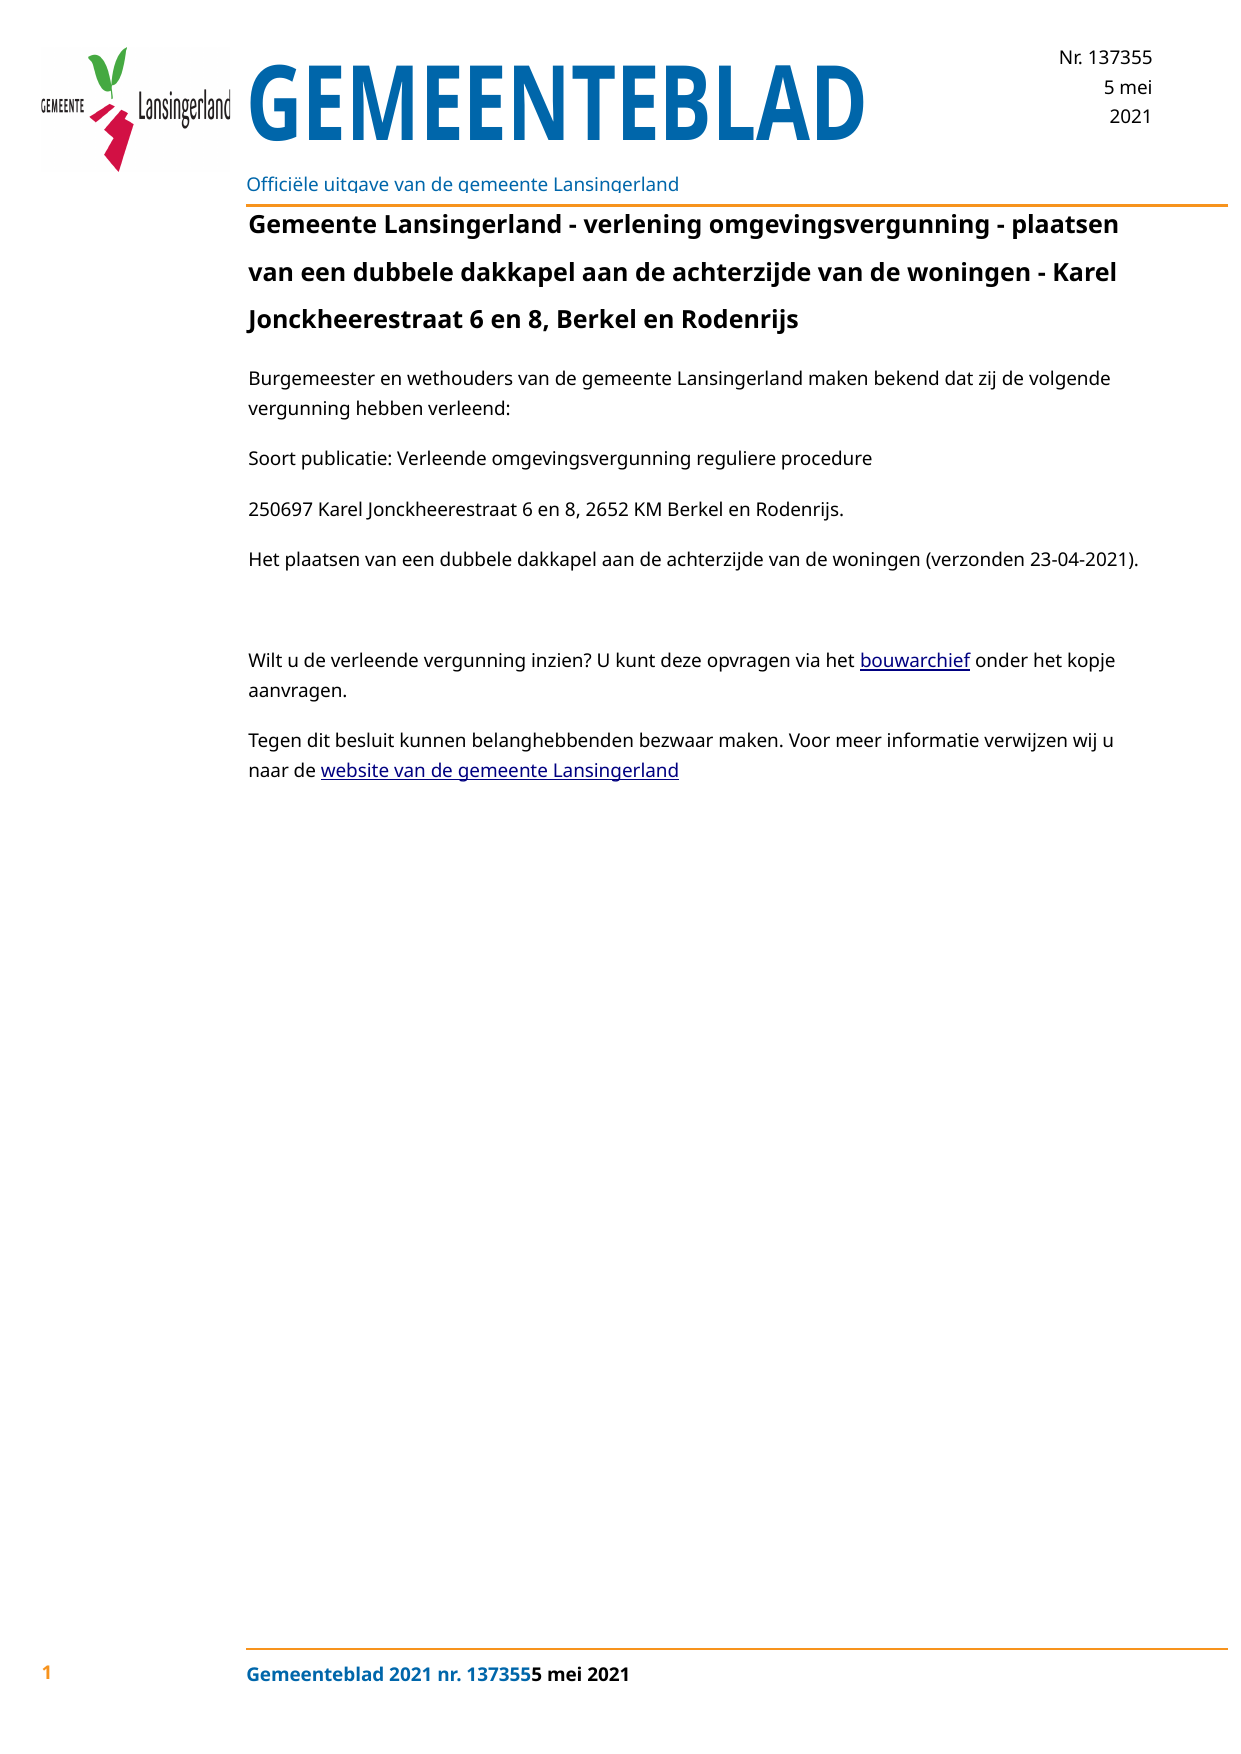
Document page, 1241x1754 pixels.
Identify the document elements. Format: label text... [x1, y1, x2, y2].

text 250697 Karel Jonckheerestraat 6 en 8, 2652 KM Berkel en Rodenrijs. [248, 496, 1152, 522]
text Het plaatsen van een dubbele dakkapel aan de achterzijde van de woningen (verzonden 23-04-2021). [248, 546, 1152, 572]
text Soort publicatie: Verleende omgevingsvergunning reguliere procedure [248, 446, 1152, 471]
picture [41, 47, 231, 172]
text Wilt u de verleende vergunning inzien? U kunt deze opvragen via het bouwarchief onder het kopje aanvragen. [248, 647, 1152, 702]
text Gemeente Lansingerland - verlening omgevingsvergunning - plaatsen van een dubbele dakkapel aan de achterzijde van de woningen - Karel Jonckheerestraat 6 en 8, Berkel en Rodenrijs [248, 207, 1152, 336]
text Burgemeester en wethouders van de gemeente Lansingerland maken bekend dat zij de volgende vergunning hebben verleend: [248, 366, 1152, 421]
text Tegen dit besluit kunnen belanghebbenden bezwaar maken. Voor meer informatie verwijzen wij u naar de website van de gemeente Lansingerland [248, 727, 1152, 782]
